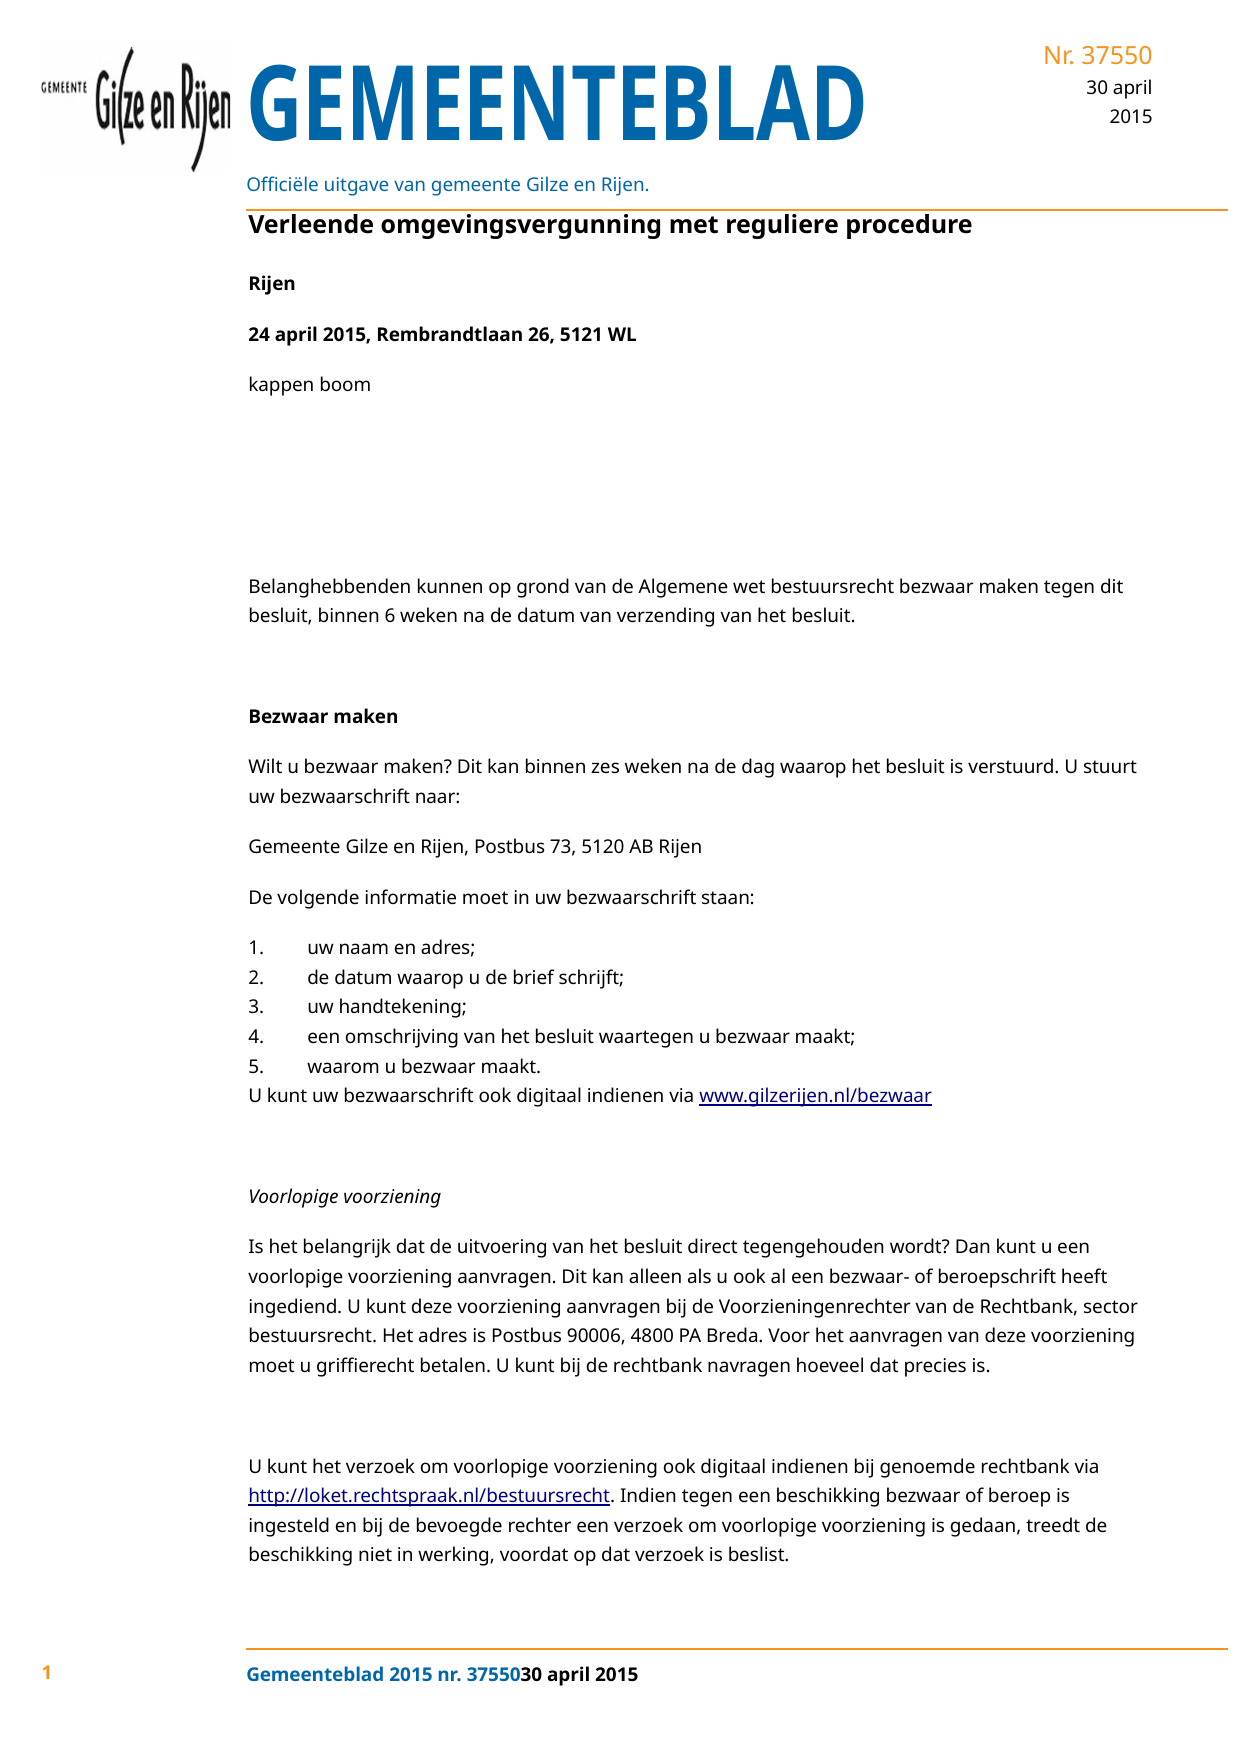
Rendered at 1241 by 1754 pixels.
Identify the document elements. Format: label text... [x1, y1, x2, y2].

list uw naam en adres; [248, 934, 1152, 960]
picture [41, 47, 231, 172]
list de datum waarop u de brief schrijft; [248, 964, 1152, 990]
text U kunt uw bezwaarschrift ook digitaal indienen via www.gilzerijen.nl/bezwaar [248, 1082, 1152, 1108]
text Wilt u bezwaar maken? Dit kan binnen zes weken na de dag waarop het besluit is verstuurd. U stuurt uw bezwaarschrift naar: [248, 754, 1152, 809]
text De volgende informatie moet in uw bezwaarschrift staan: [248, 884, 1152, 910]
text Is het belangrijk dat de uitvoering van het besluit direct tegengehouden wordt? Dan kunt u een voorlopige voorziening aanvragen. Dit kan alleen als u ook al een bezwaar- of beroepschrift heeft ingediend. U kunt deze voorziening aanvragen bij de Voorzieningenrechter van de Rechtbank, sector bestuursrecht. Het adres is Postbus 90006, 4800 PA Breda. Voor het aanvragen van deze voorziening moet u griffierecht betalen. U kunt bij de rechtbank navragen hoeveel dat precies is. [248, 1234, 1152, 1378]
text Verleende omgevingsvergunning met reguliere procedure [248, 211, 1152, 241]
text U kunt het verzoek om voorlopige voorziening ook digitaal indienen bij genoemde rechtbank via http://loket.rechtspraak.nl/bestuursrecht. Indien tegen een beschikking bezwaar of beroep is ingesteld en bij de bevoegde rechter een verzoek om voorlopige voorziening is gedaan, treedt de beschikking niet in werking, voordat op dat verzoek is beslist. [248, 1453, 1152, 1567]
text 24 april 2015, Rembrandtlaan 26, 5121 WL [248, 321, 1152, 346]
list waarom u bezwaar maakt. [248, 1053, 1152, 1078]
text Belanghebbenden kunnen op grond van de Algemene wet bestuursrecht bezwaar maken tegen dit besluit, binnen 6 weken na de datum van verzending van het besluit. [248, 573, 1152, 628]
list uw handtekening; [248, 994, 1152, 1019]
text kappen boom [248, 371, 1152, 397]
text Gemeente Gilze en Rijen, Postbus 73, 5120 AB Rijen [248, 834, 1152, 859]
text Bezwaar maken [248, 703, 1152, 729]
text Rijen [248, 270, 1152, 296]
list een omschrijving van het besluit waartegen u bezwaar maakt; [248, 1023, 1152, 1049]
text Voorlopige voorziening [248, 1183, 1152, 1209]
